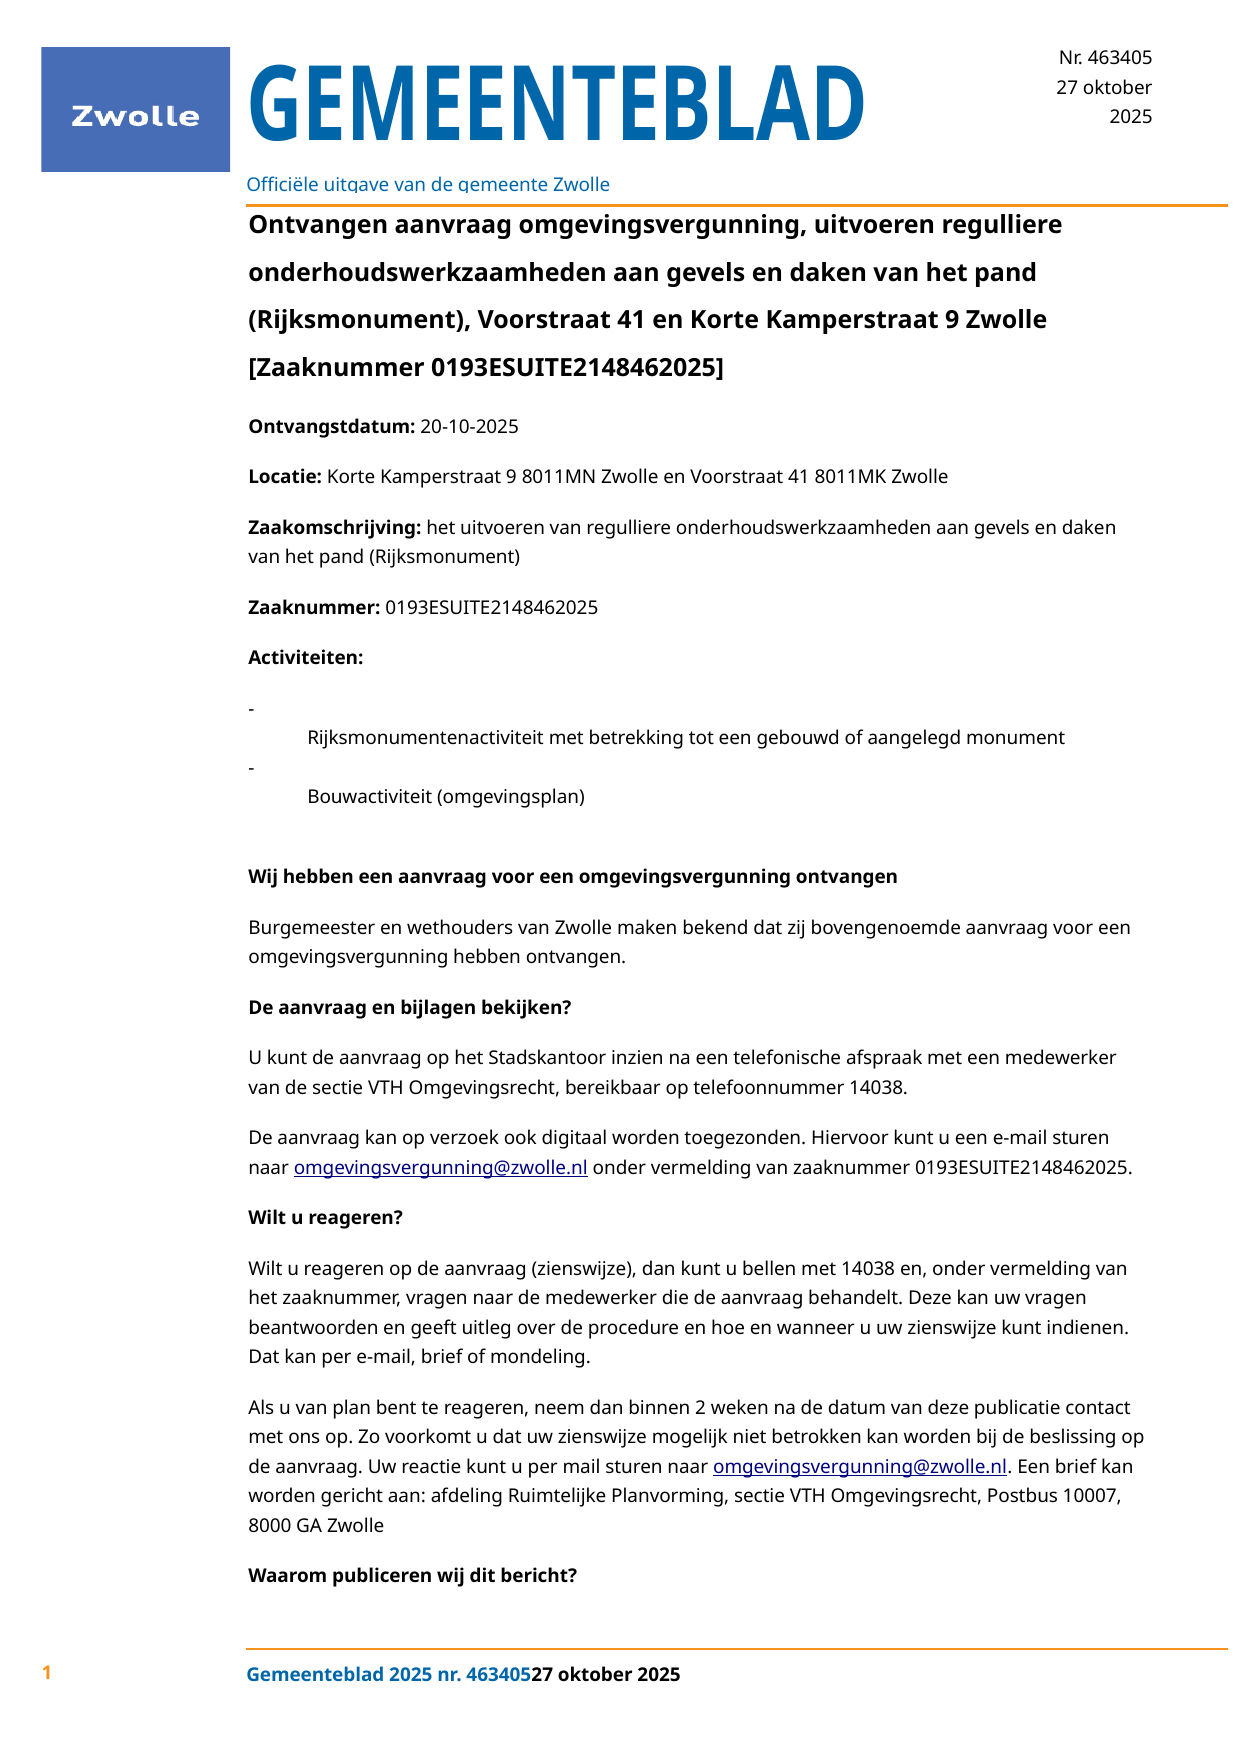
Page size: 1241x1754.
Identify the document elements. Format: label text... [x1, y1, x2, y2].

text Burgemeester en wethouders van Zwolle maken bekend dat zij bovengenoemde aanvraag voor een omgevingsvergunning hebben ontvangen. [248, 914, 1152, 969]
list Rijksmonumentenactiviteit met betrekking tot een gebouwd of aangelegd monument [248, 724, 1152, 750]
text Wilt u reageren op de aanvraag (zienswijze), dan kunt u bellen met 14038 en, onder vermelding van het zaaknummer, vragen naar de medewerker die de aanvraag behandelt. Deze kan uw vragen beantwoorden en geeft uitleg over de procedure en hoe en wanneer u uw zienswijze kunt indienen. Dat kan per e-mail, brief of mondeling. [248, 1255, 1152, 1369]
text Zaakomschrijving: het uitvoeren van regulliere onderhoudswerkzaamheden aan gevels en daken van het pand (Rijksmonument) [248, 514, 1152, 569]
text De aanvraag en bijlagen bekijken? [248, 994, 1152, 1020]
text Locatie: Korte Kamperstraat 9 8011MN Zwolle en Voorstraat 41 8011MK Zwolle [248, 463, 1152, 489]
text Activiteiten: [248, 644, 1152, 670]
text Waarom publiceren wij dit bericht? [248, 1563, 1152, 1588]
text Wilt u reageren? [248, 1204, 1152, 1230]
text Zaaknummer: 0193ESUITE2148462025 [248, 594, 1152, 620]
text Ontvangstdatum: 20-10-2025 [248, 413, 1152, 439]
text Ontvangen aanvraag omgevingsvergunning, uitvoeren regulliere onderhoudswerkzaamheden aan gevels en daken van het pand (Rijksmonument), Voorstraat 41 en Korte Kamperstraat 9 Zwolle [Zaaknummer 0193ESUITE2148462025] [248, 207, 1152, 384]
text U kunt de aanvraag op het Stadskantoor inzien na een telefonische afspraak met een medewerker van de sectie VTH Omgevingsrecht, bereikbaar op telefoonnummer 14038. [248, 1044, 1152, 1100]
picture [41, 47, 231, 172]
text Wij hebben een aanvraag voor een omgevingsvergunning ontvangen [248, 863, 1152, 889]
text Als u van plan bent te reageren, neem dan binnen 2 weken na de datum van deze publicatie contact met ons op. Zo voorkomt u dat uw zienswijze mogelijk niet betrokken kan worden bij de beslissing op de aanvraag. Uw reactie kunt u per mail sturen naar omgevingsvergunning@zwolle.nl. Een brief kan worden gericht aan: afdeling Ruimtelijke Planvorming, sectie VTH Omgevingsrecht, Postbus 10007, 8000 GA Zwolle [248, 1394, 1152, 1538]
text De aanvraag kan op verzoek ook digitaal worden toegezonden. Hiervoor kunt u een e-mail sturen naar omgevingsvergunning@zwolle.nl onder vermelding van zaaknummer 0193ESUITE2148462025. [248, 1124, 1152, 1180]
list Bouwactiviteit (omgevingsplan) [248, 783, 1152, 809]
